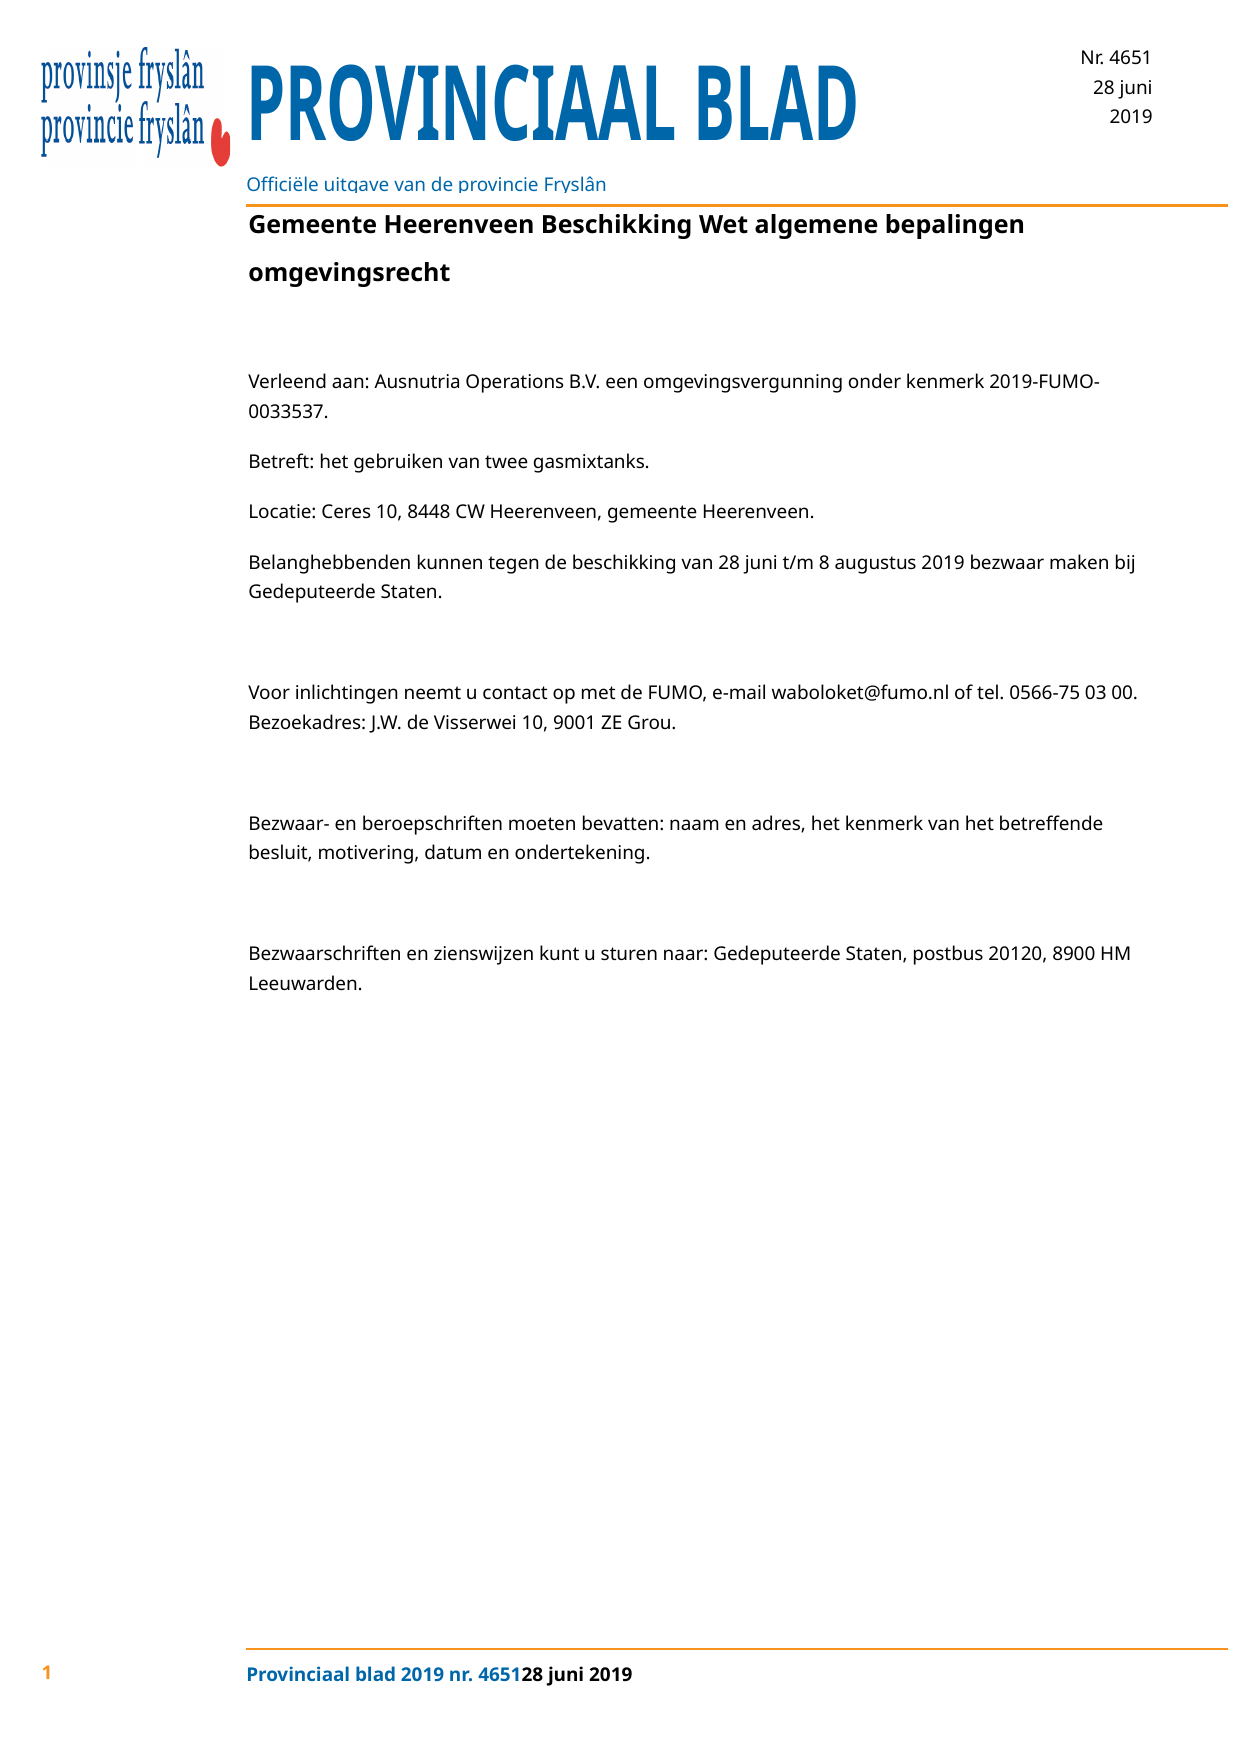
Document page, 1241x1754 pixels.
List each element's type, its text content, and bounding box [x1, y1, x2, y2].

text Verleend aan: Ausnutria Operations B.V. een omgevingsvergunning onder kenmerk 2019-FUMO-0033537. [248, 368, 1152, 424]
text Voor inlichtingen neemt u contact op met de FUMO, e-mail waboloket@fumo.nl of tel. 0566-75 03 00. Bezoekadres: J.W. de Visserwei 10, 9001 ZE Grou. [248, 679, 1152, 735]
text Betreft: het gebruiken van twee gasmixtanks. [248, 448, 1152, 474]
text Belanghebbenden kunnen tegen de beschikking van 28 juni t/m 8 augustus 2019 bezwaar maken bij Gedeputeerde Staten. [248, 549, 1152, 604]
text Bezwaarschriften en zienswijzen kunt u sturen naar: Gedeputeerde Staten, postbus 20120, 8900 HM Leeuwarden. [248, 940, 1152, 996]
picture [41, 47, 231, 172]
text Gemeente Heerenveen Beschikking Wet algemene bepalingen omgevingsrecht [248, 207, 1152, 288]
text Bezwaar- en beroepschriften moeten bevatten: naam en adres, het kenmerk van het betreffende besluit, motivering, datum en ondertekening. [248, 810, 1152, 865]
text Locatie: Ceres 10, 8448 CW Heerenveen, gemeente Heerenveen. [248, 499, 1152, 524]
